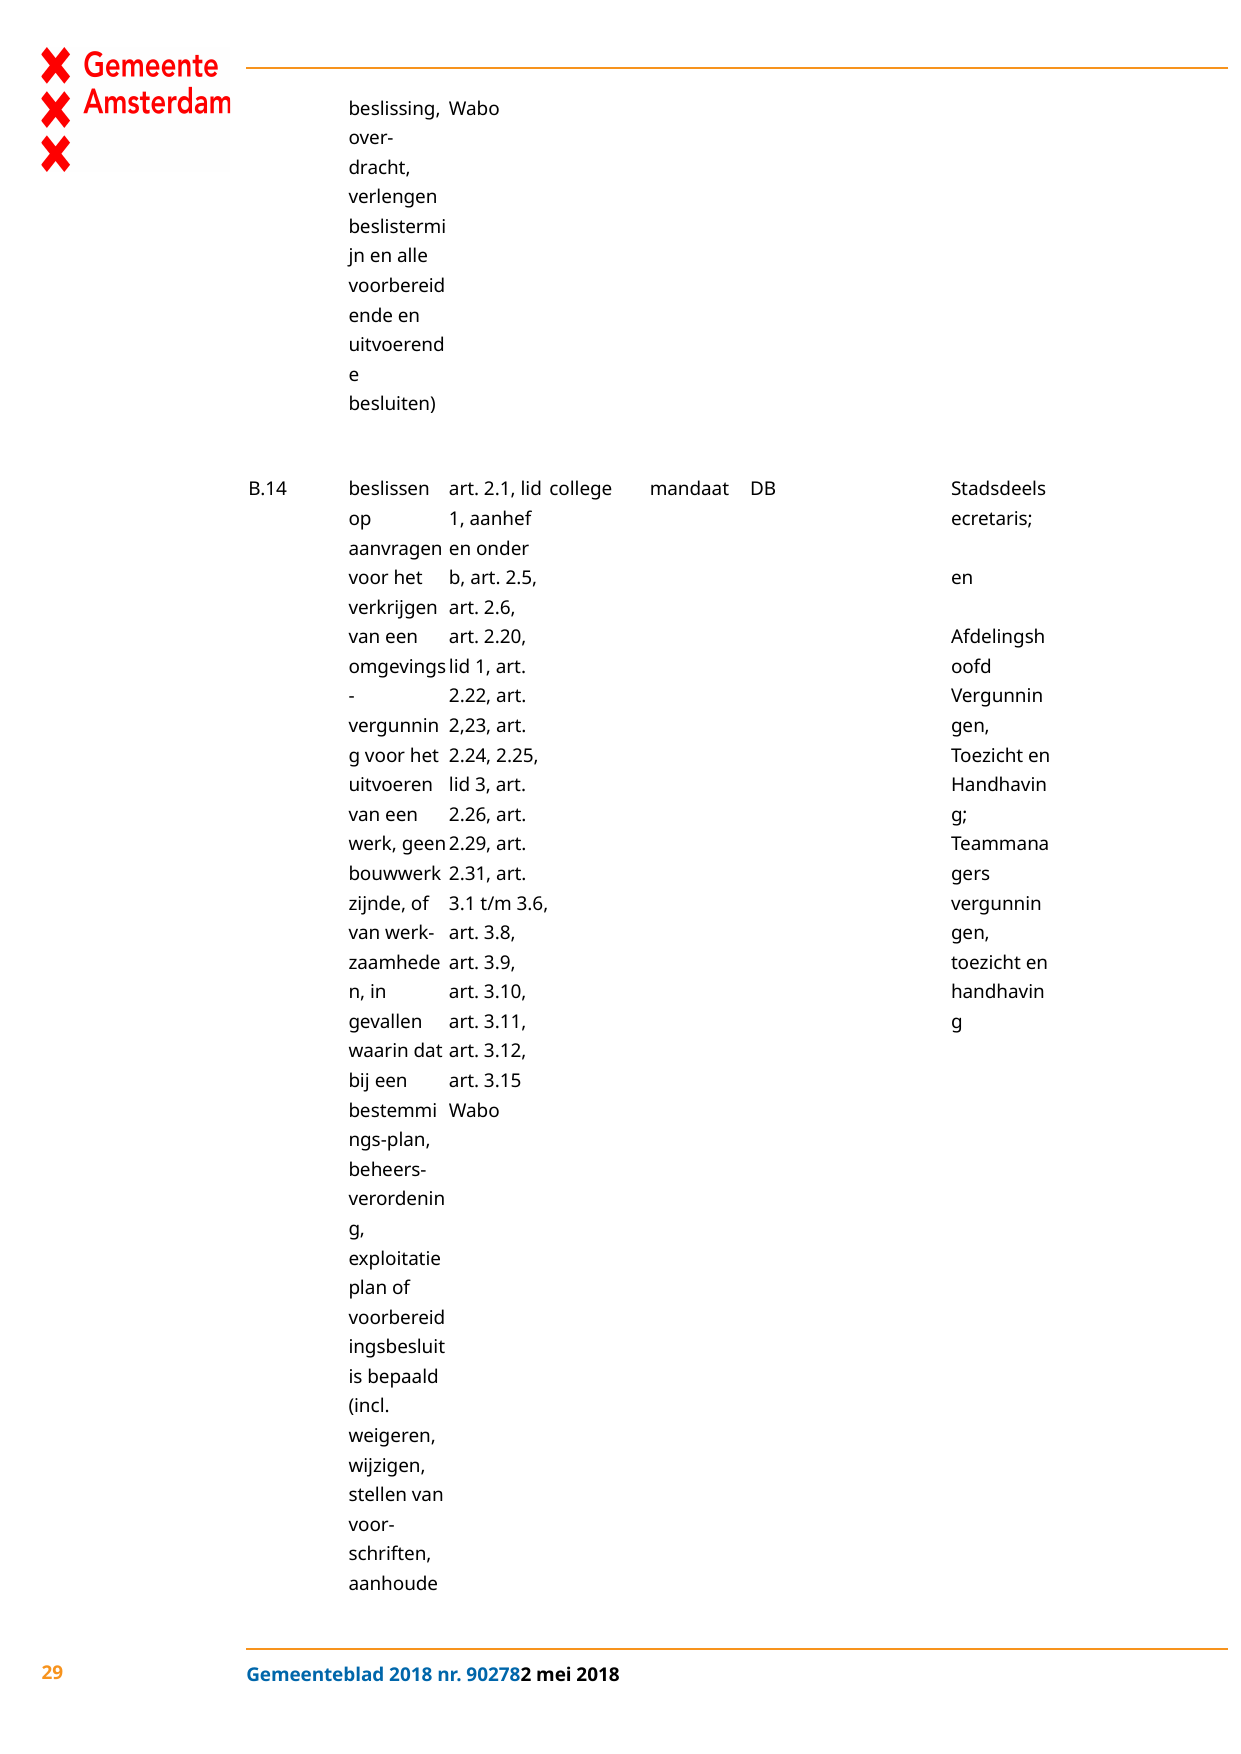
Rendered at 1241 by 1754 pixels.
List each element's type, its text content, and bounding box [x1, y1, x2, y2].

table_cell [850, 446, 951, 1596]
table_cell Wabo [449, 95, 549, 446]
table_cell [650, 95, 750, 446]
table_cell mandaat [650, 446, 750, 1596]
table_cell [750, 95, 850, 446]
picture [41, 47, 231, 172]
table_cell Stadsdeelsecretaris; en Afdelingshoofd Vergunningen, Toezicht en Handhaving; Teammanagers vergunningen, toezicht en handhaving [951, 446, 1051, 1596]
table_cell B.14 [248, 446, 348, 1596]
table_cell DB [750, 446, 850, 1596]
table_cell [248, 95, 348, 446]
table_cell [549, 95, 649, 446]
table_cell art. 2.1, lid 1, aanhef en onder b, art. 2.5, art. 2.6, art. 2.20, lid 1, art. 2.22, art. 2,23, art. 2.24, 2.25, lid 3, art. 2.26, art. 2.29, art. 2.31, art. 3.1 t/m 3.6, art. 3.8, art. 3.9, art. 3.10, art. 3.11, art. 3.12, art. 3.15 Wabo [449, 446, 549, 1596]
table_cell [951, 95, 1051, 446]
table_cell [850, 95, 951, 446]
table_cell beslissing, over-dracht, verlengen beslistermijn en alle voorbereidende en uitvoerende besluiten) [348, 95, 449, 446]
table_cell beslissen op aanvragen voor het verkrijgen van een omgevings-vergunning voor het uitvoeren van een werk, geen bouwwerk zijnde, of van werk-zaamheden, in gevallen waarin dat bij een bestemmings-plan, beheers-verordening, exploitatieplan of voorbereidingsbesluit is bepaald (incl. weigeren, wijzigen, stellen van voor-schriften, aanhoude [348, 446, 449, 1596]
table_cell college [549, 446, 649, 1596]
